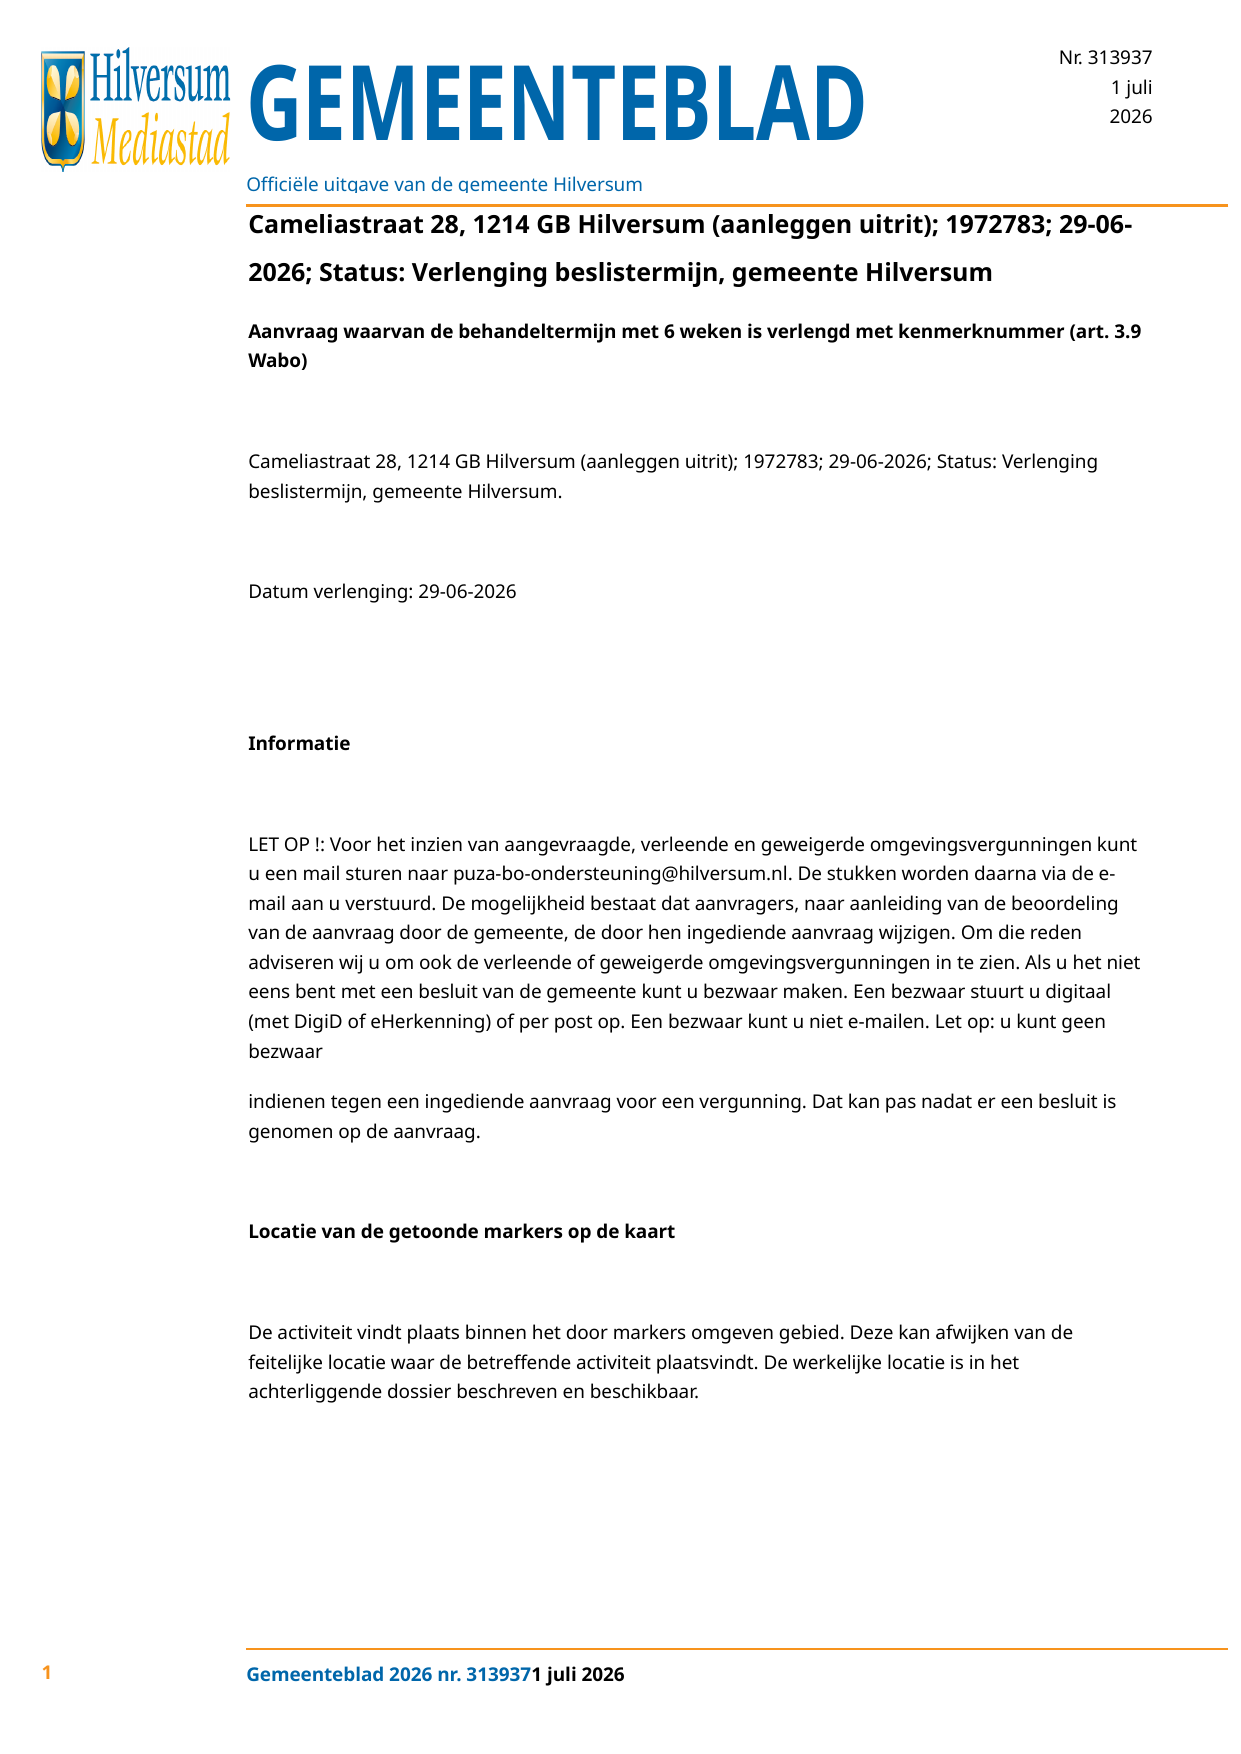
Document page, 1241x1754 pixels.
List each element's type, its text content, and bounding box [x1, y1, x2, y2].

text Datum verlenging: 29-06-2026 [248, 579, 1152, 604]
text De activiteit vindt plaats binnen het door markers omgeven gebied. Deze kan afwijken van de feitelijke locatie waar de betreffende activiteit plaatsvindt. De werkelijke locatie is in het achterliggende dossier beschreven en beschikbaar. [248, 1319, 1152, 1404]
text Informatie [248, 730, 1152, 756]
picture [41, 47, 231, 172]
text Cameliastraat 28, 1214 GB Hilversum (aanleggen uitrit); 1972783; 29-06-2026; Status: Verlenging beslistermijn, gemeente Hilversum [248, 207, 1152, 288]
text Cameliastraat 28, 1214 GB Hilversum (aanleggen uitrit); 1972783; 29-06-2026; Status: Verlenging beslistermijn, gemeente Hilversum. [248, 448, 1152, 504]
text Locatie van de getoonde markers op de kaart [248, 1219, 1152, 1244]
text Aanvraag waarvan de behandeltermijn met 6 weken is verlengd met kenmerknummer (art. 3.9 Wabo) [248, 318, 1152, 373]
text indienen tegen een ingediende aanvraag voor een vergunning. Dat kan pas nadat er een besluit is genomen op de aanvraag. [248, 1088, 1152, 1144]
text LET OP !: Voor het inzien van aangevraagde, verleende en geweigerde omgevingsvergunningen kunt u een mail sturen naar puza-bo-ondersteuning@hilversum.nl. De stukken worden daarna via de e-mail aan u verstuurd. De mogelijkheid bestaat dat aanvragers, naar aanleiding van de beoordeling van de aanvraag door de gemeente, de door hen ingediende aanvraag wijzigen. Om die reden adviseren wij u om ook de verleende of geweigerde omgevingsvergunningen in te zien. Als u het niet eens bent met een besluit van de gemeente kunt u bezwaar maken. Een bezwaar stuurt u digitaal (met DigiD of eHerkenning) of per post op. Een bezwaar kunt u niet e-mailen. Let op: u kunt geen bezwaar [248, 831, 1152, 1064]
